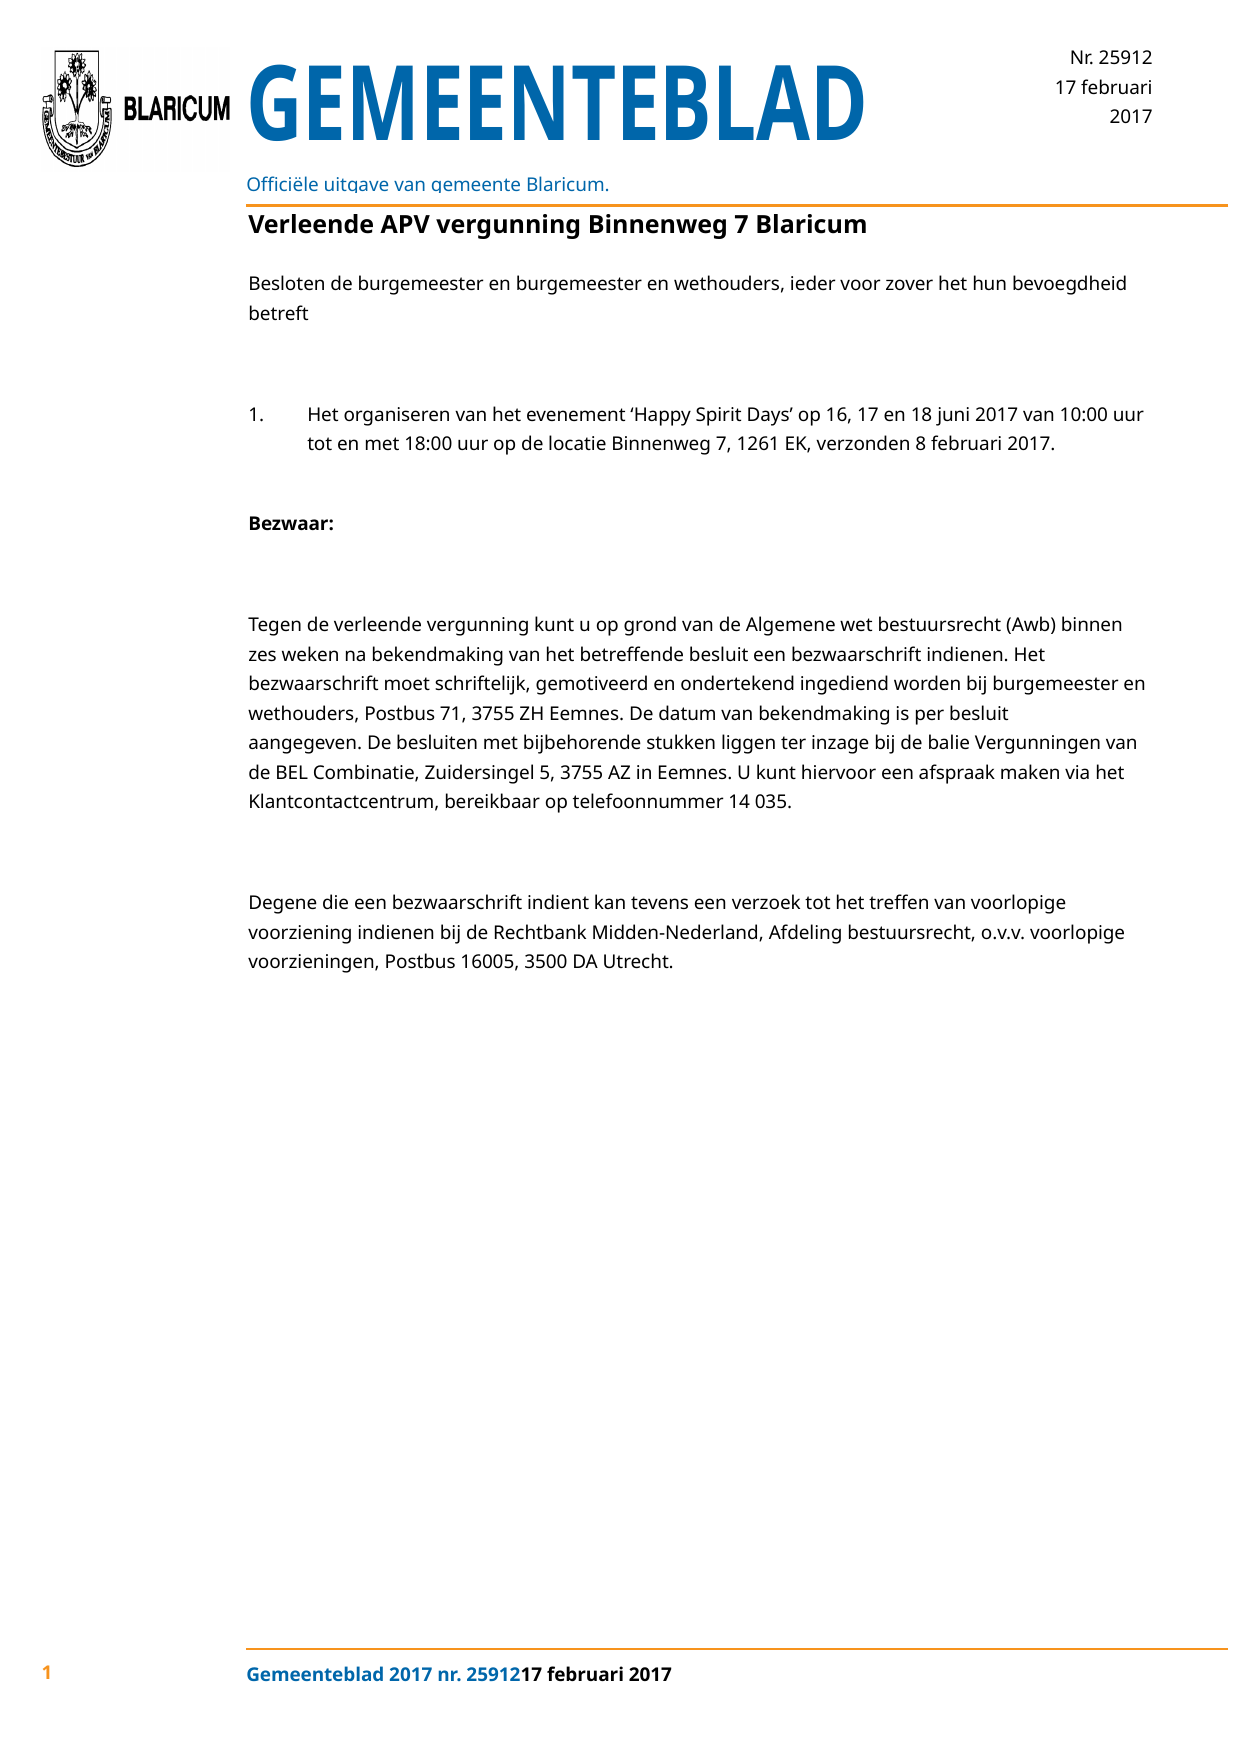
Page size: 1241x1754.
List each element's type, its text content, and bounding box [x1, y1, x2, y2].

text Degene die een bezwaarschrift indient kan tevens een verzoek tot het treffen van voorlopige voorziening indienen bij de Rechtbank Midden-Nederland, Afdeling bestuursrecht, o.v.v. voorlopige voorzieningen, Postbus 16005, 3500 DA Utrecht. [248, 889, 1152, 974]
text Verleende APV vergunning Binnenweg 7 Blaricum [248, 207, 1152, 241]
text Besloten de burgemeester en burgemeester en wethouders, ieder voor zover het hun bevoegdheid betreft [248, 270, 1152, 326]
text Tegen de verleende vergunning kunt u op grond van de Algemene wet bestuursrecht (Awb) binnen zes weken na bekendmaking van het betreffende besluit een bezwaarschrift indienen. Het bezwaarschrift moet schriftelijk, gemotiveerd en ondertekend ingediend worden bij burgemeester en wethouders, Postbus 71, 3755 ZH Eemnes. De datum van bekendmaking is per besluit aangegeven. De besluiten met bijbehorende stukken liggen ter inzage bij de balie Vergunningen van de BEL Combinatie, Zuidersingel 5, 3755 AZ in Eemnes. U kunt hiervoor een afspraak maken via het Klantcontactcentrum, bereikbaar op telefoonnummer 14 035. [248, 611, 1152, 814]
picture [41, 47, 231, 172]
text Bezwaar: [248, 510, 1152, 536]
list Het organiseren van het evenement ‘Happy Spirit Days’ op 16, 17 en 18 juni 2017 van 10:00 uur tot en met 18:00 uur op de locatie Binnenweg 7, 1261 EK, verzonden 8 februari 2017. [248, 401, 1152, 456]
